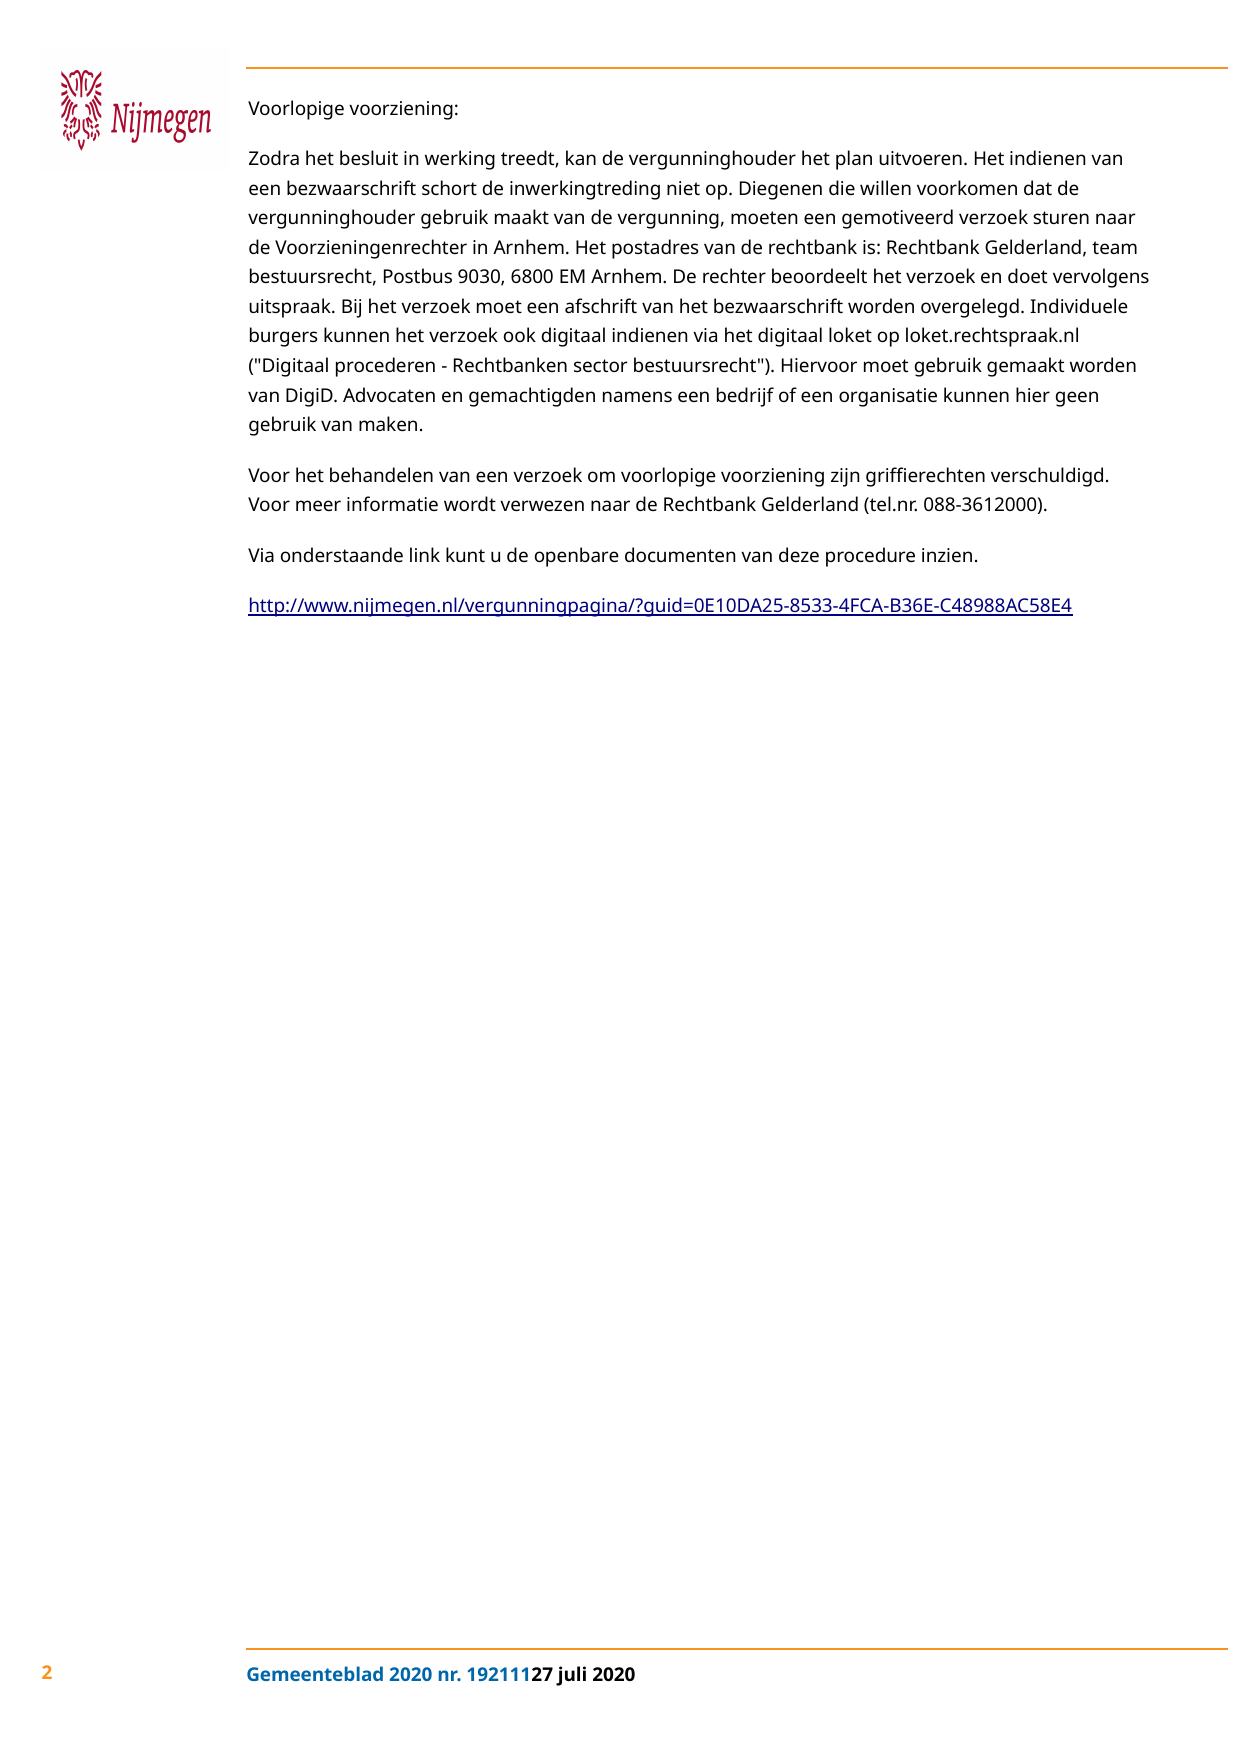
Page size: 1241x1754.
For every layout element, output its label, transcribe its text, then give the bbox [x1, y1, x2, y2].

text Via onderstaande link kunt u de openbare documenten van deze procedure inzien. [248, 542, 1152, 568]
picture [41, 47, 231, 172]
text Zodra het besluit in werking treedt, kan de vergunninghouder het plan uitvoeren. Het indienen van een bezwaarschrift schort de inwerkingtreding niet op. Diegenen die willen voorkomen dat de vergunninghouder gebruik maakt van de vergunning, moeten een gemotiveerd verzoek sturen naar de Voorzieningenrechter in Arnhem. Het postadres van de rechtbank is: Rechtbank Gelderland, team bestuursrecht, Postbus 9030, 6800 EM Arnhem. De rechter beoordeelt het verzoek en doet vervolgens uitspraak. Bij het verzoek moet een afschrift van het bezwaarschrift worden overgelegd. Individuele burgers kunnen het verzoek ook digitaal indienen via het digitaal loket op loket.rechtspraak.nl ("Digitaal procederen - Rechtbanken sector bestuursrecht"). Hiervoor moet gebruik gemaakt worden van DigiD. Advocaten en gemachtigden namens een bedrijf of een organisatie kunnen hier geen gebruik van maken. [248, 145, 1152, 437]
text Voorlopige voorziening: [248, 95, 1152, 121]
text Voor het behandelen van een verzoek om voorlopige voorziening zijn griffierechten verschuldigd. Voor meer informatie wordt verwezen naar de Rechtbank Gelderland (tel.nr. 088-3612000). [248, 462, 1152, 517]
text http://www.nijmegen.nl/vergunningpagina/?guid=0E10DA25-8533-4FCA-B36E-C48988AC58E4 [248, 592, 1152, 618]
